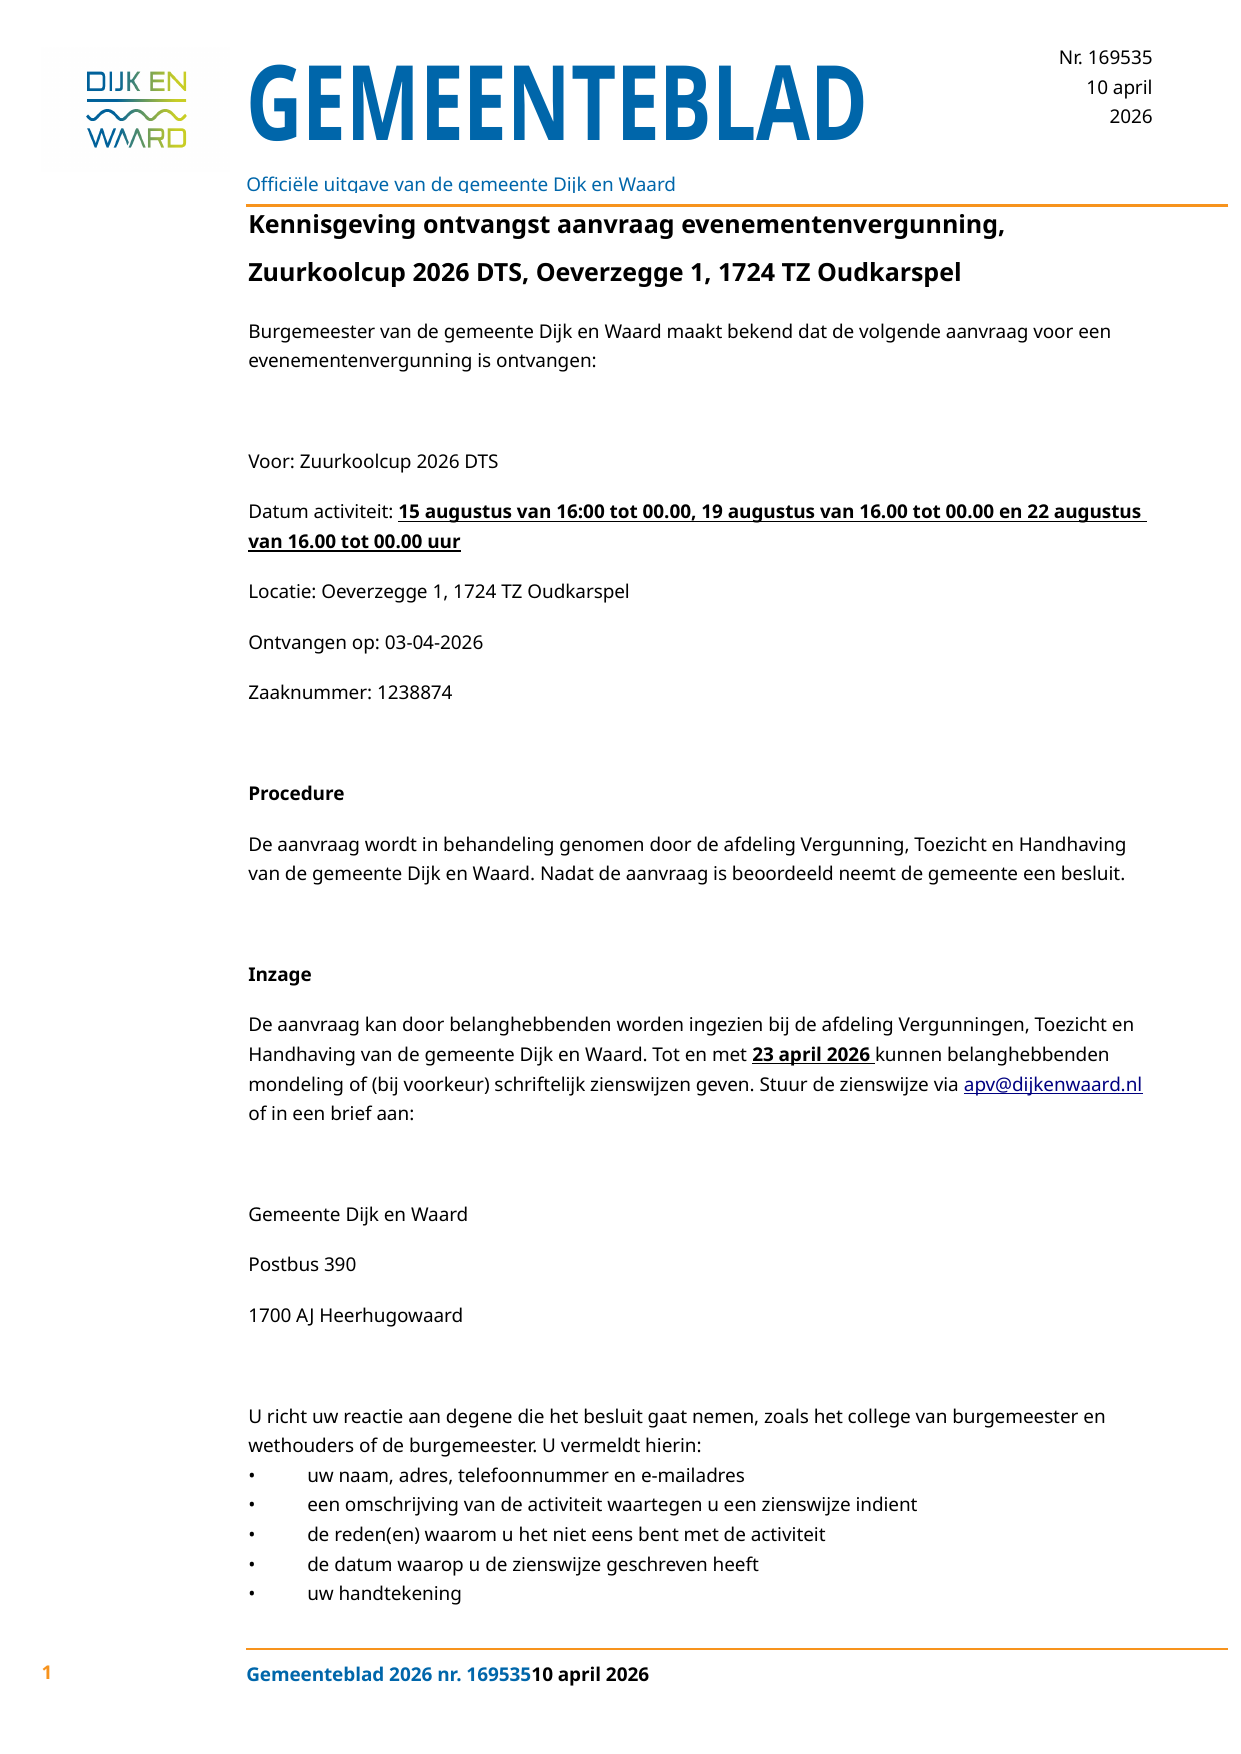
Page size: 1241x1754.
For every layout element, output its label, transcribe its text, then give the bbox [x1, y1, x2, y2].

text U richt uw reactie aan degene die het besluit gaat nemen, zoals het college van burgemeester en wethouders of de burgemeester. U vermeldt hierin: [248, 1403, 1152, 1458]
text Gemeente Dijk en Waard [248, 1201, 1152, 1227]
list uw handtekening [248, 1580, 1152, 1606]
list een omschrijving van de activiteit waartegen u een zienswijze indient [248, 1492, 1152, 1517]
text Procedure [248, 780, 1152, 806]
text Zaaknummer: 1238874 [248, 679, 1152, 705]
list de datum waarop u de zienswijze geschreven heeft [248, 1551, 1152, 1577]
text Inzage [248, 961, 1152, 987]
text De aanvraag kan door belanghebbenden worden ingezien bij de afdeling Vergunningen, Toezicht en Handhaving van de gemeente Dijk en Waard. Tot en met 23 april 2026 kunnen belanghebbenden mondeling of (bij voorkeur) schriftelijk zienswijzen geven. Stuur de zienswijze via apv@dijkenwaard.nl of in een brief aan: [248, 1012, 1152, 1126]
text Kennisgeving ontvangst aanvraag evenementenvergunning, Zuurkoolcup 2026 DTS, Oeverzegge 1, 1724 TZ Oudkarspel [248, 207, 1152, 288]
text Locatie: Oeverzegge 1, 1724 TZ Oudkarspel [248, 579, 1152, 604]
text Burgemeester van de gemeente Dijk en Waard maakt bekend dat de volgende aanvraag voor een evenementenvergunning is ontvangen: [248, 318, 1152, 373]
text De aanvraag wordt in behandeling genomen door de afdeling Vergunning, Toezicht en Handhaving van de gemeente Dijk en Waard. Nadat de aanvraag is beoordeeld neemt de gemeente een besluit. [248, 831, 1152, 886]
text 1700 AJ Heerhugowaard [248, 1302, 1152, 1328]
picture [41, 47, 231, 172]
text Voor: Zuurkoolcup 2026 DTS [248, 448, 1152, 474]
text Datum activiteit: 15 augustus van 16:00 tot 00.00, 19 augustus van 16.00 tot 00.00 en 22 augustus van 16.00 tot 00.00 uur [248, 499, 1152, 554]
list de reden(en) waarom u het niet eens bent met de activiteit [248, 1521, 1152, 1547]
text Postbus 390 [248, 1252, 1152, 1277]
list uw naam, adres, telefoonnummer en e-mailadres [248, 1462, 1152, 1488]
text Ontvangen op: 03-04-2026 [248, 629, 1152, 655]
